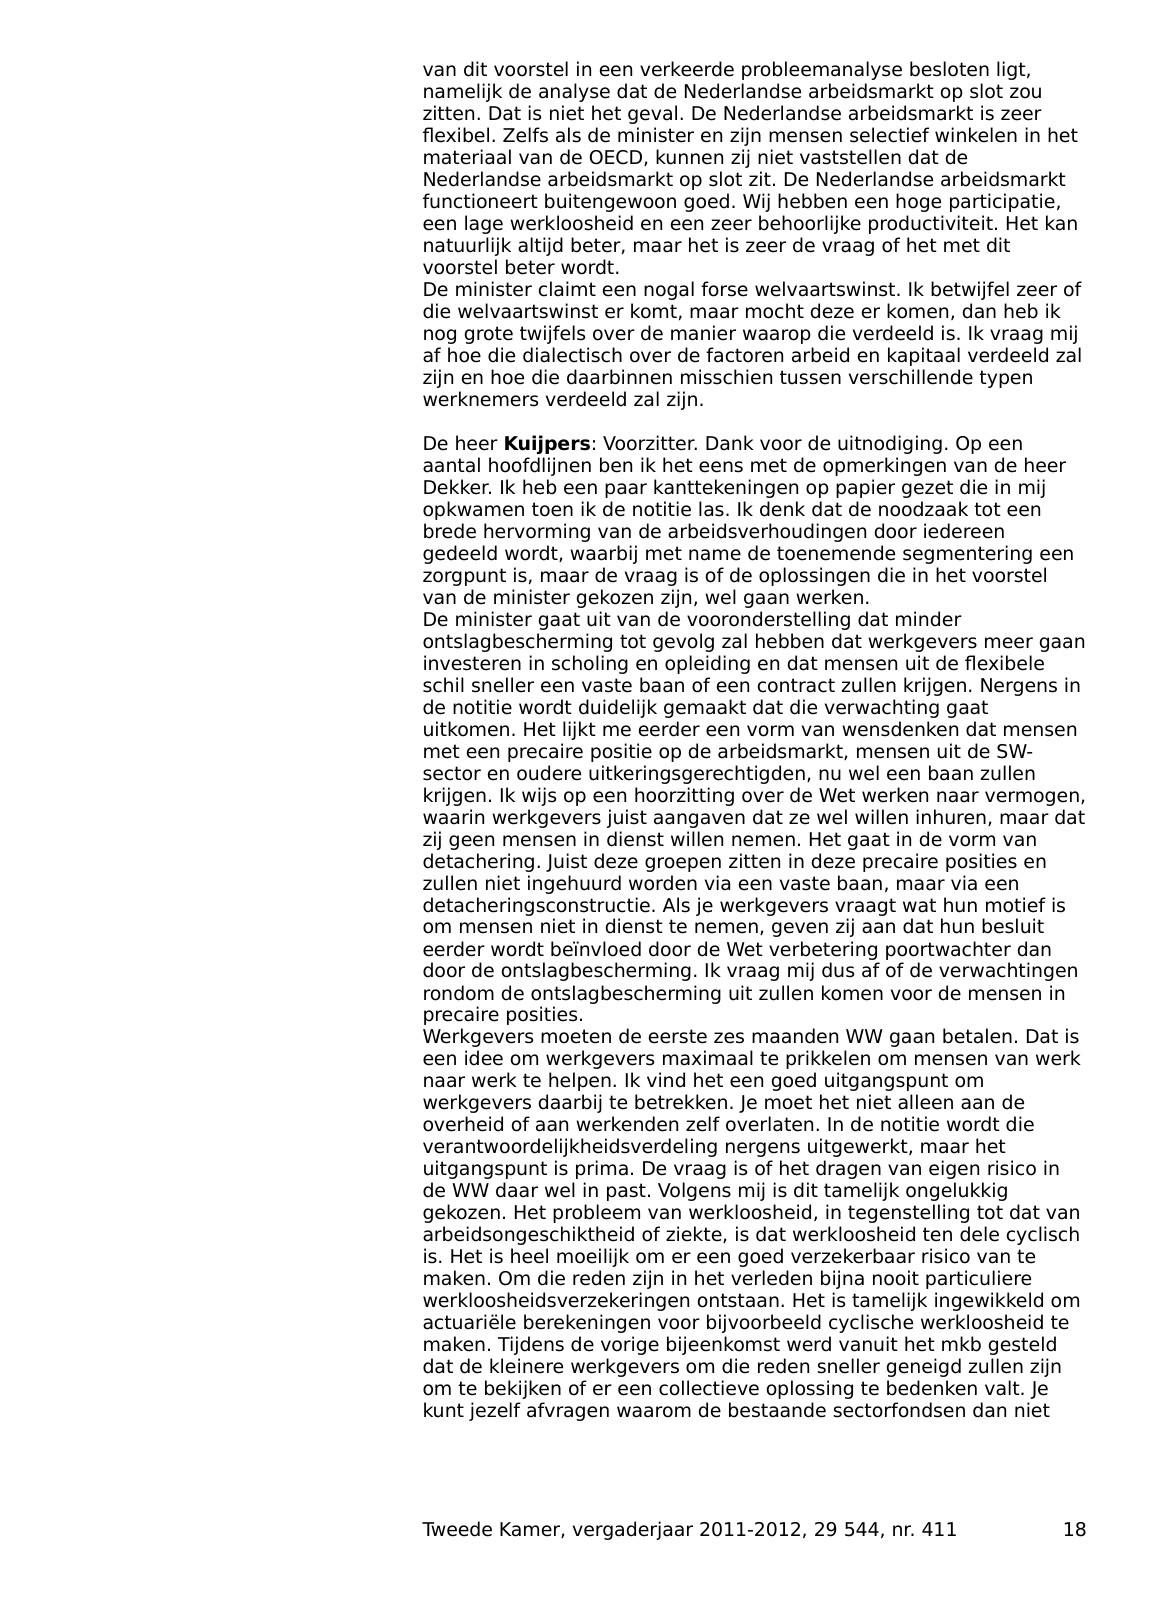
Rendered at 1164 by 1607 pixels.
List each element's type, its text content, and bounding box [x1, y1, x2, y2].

text De minister gaat uit van de vooronderstelling dat minder ontslagbescherming tot gevolg zal hebben dat werkgevers meer gaan investeren in scholing en opleiding en dat mensen uit de flexibele schil sneller een vaste baan of een contract zullen krijgen. Nergens in de notitie wordt duidelijk gemaakt dat die verwachting gaat uitkomen. Het lijkt me eerder een vorm van wensdenken dat mensen met een precaire positie op de arbeidsmarkt, mensen uit de SW-sector en oudere uitkeringsgerechtigden, nu wel een baan zullen krijgen. Ik wijs op een hoorzitting over de Wet werken naar vermogen, waarin werkgevers juist aangaven dat ze wel willen inhuren, maar dat zij geen mensen in dienst willen nemen. Het gaat in de vorm van detachering. Juist deze groepen zitten in deze precaire posities en zullen niet ingehuurd worden via een vaste baan, maar via een detacheringsconstructie. Als je werkgevers vraagt wat hun motief is om mensen niet in dienst te nemen, geven zij aan dat hun besluit eerder wordt beïnvloed door de Wet verbetering poortwachter dan door de ontslagbescherming. Ik vraag mij dus af of de verwachtingen rondom de ontslagbescherming uit zullen komen voor de mensen in precaire posities. [422, 609, 1087, 1026]
text van dit voorstel in een verkeerde probleemanalyse besloten ligt, namelijk de analyse dat de Nederlandse arbeidsmarkt op slot zou zitten. Dat is niet het geval. De Nederlandse arbeidsmarkt is zeer flexibel. Zelfs als de minister en zijn mensen selectief winkelen in het materiaal van de OECD, kunnen zij niet vaststellen dat de Nederlandse arbeidsmarkt op slot zit. De Nederlandse arbeidsmarkt functioneert buitengewoon goed. Wij hebben een hoge participatie, een lage werkloosheid en een zeer behoorlijke productiviteit. Het kan natuurlijk altijd beter, maar het is zeer de vraag of het met dit voorstel beter wordt. [422, 59, 1087, 279]
text De heer Kuijpers: Voorzitter. Dank voor de uitnodiging. Op een aantal hoofdlijnen ben ik het eens met de opmerkingen van de heer Dekker. Ik heb een paar kanttekeningen op papier gezet die in mij opkwamen toen ik de notitie las. Ik denk dat de noodzaak tot een brede hervorming van de arbeidsverhoudingen door iedereen gedeeld wordt, waarbij met name de toenemende segmentering een zorgpunt is, maar de vraag is of de oplossingen die in het voorstel van de minister gekozen zijn, wel gaan werken. [422, 433, 1087, 609]
text Werkgevers moeten de eerste zes maanden WW gaan betalen. Dat is een idee om werkgevers maximaal te prikkelen om mensen van werk naar werk te helpen. Ik vind het een goed uitgangspunt om werkgevers daarbij te betrekken. Je moet het niet alleen aan de overheid of aan werkenden zelf overlaten. In de notitie wordt die verantwoordelijkheidsverdeling nergens uitgewerkt, maar het uitgangspunt is prima. De vraag is of het dragen van eigen risico in de WW daar wel in past. Volgens mij is dit tamelijk ongelukkig gekozen. Het probleem van werkloosheid, in tegenstelling tot dat van arbeidsongeschiktheid of ziekte, is dat werkloosheid ten dele cyclisch is. Het is heel moeilijk om er een goed verzekerbaar risico van te maken. Om die reden zijn in het verleden bijna nooit particuliere werkloosheidsverzekeringen ontstaan. Het is tamelijk ingewikkeld om actuariële berekeningen voor bijvoorbeeld cyclische werkloosheid te maken. Tijdens de vorige bijeenkomst werd vanuit het mkb gesteld dat de kleinere werkgevers om die reden sneller geneigd zullen zijn om te bekijken of er een collectieve oplossing te bedenken valt. Je kunt jezelf afvragen waarom de bestaande sectorfondsen dan niet [422, 1026, 1087, 1422]
text De minister claimt een nogal forse welvaartswinst. Ik betwijfel zeer of die welvaartswinst er komt, maar mocht deze er komen, dan heb ik nog grote twijfels over de manier waarop die verdeeld is. Ik vraag mij af hoe die dialectisch over de factoren arbeid en kapitaal verdeeld zal zijn en hoe die daarbinnen misschien tussen verschillende typen werknemers verdeeld zal zijn. [422, 279, 1087, 411]
